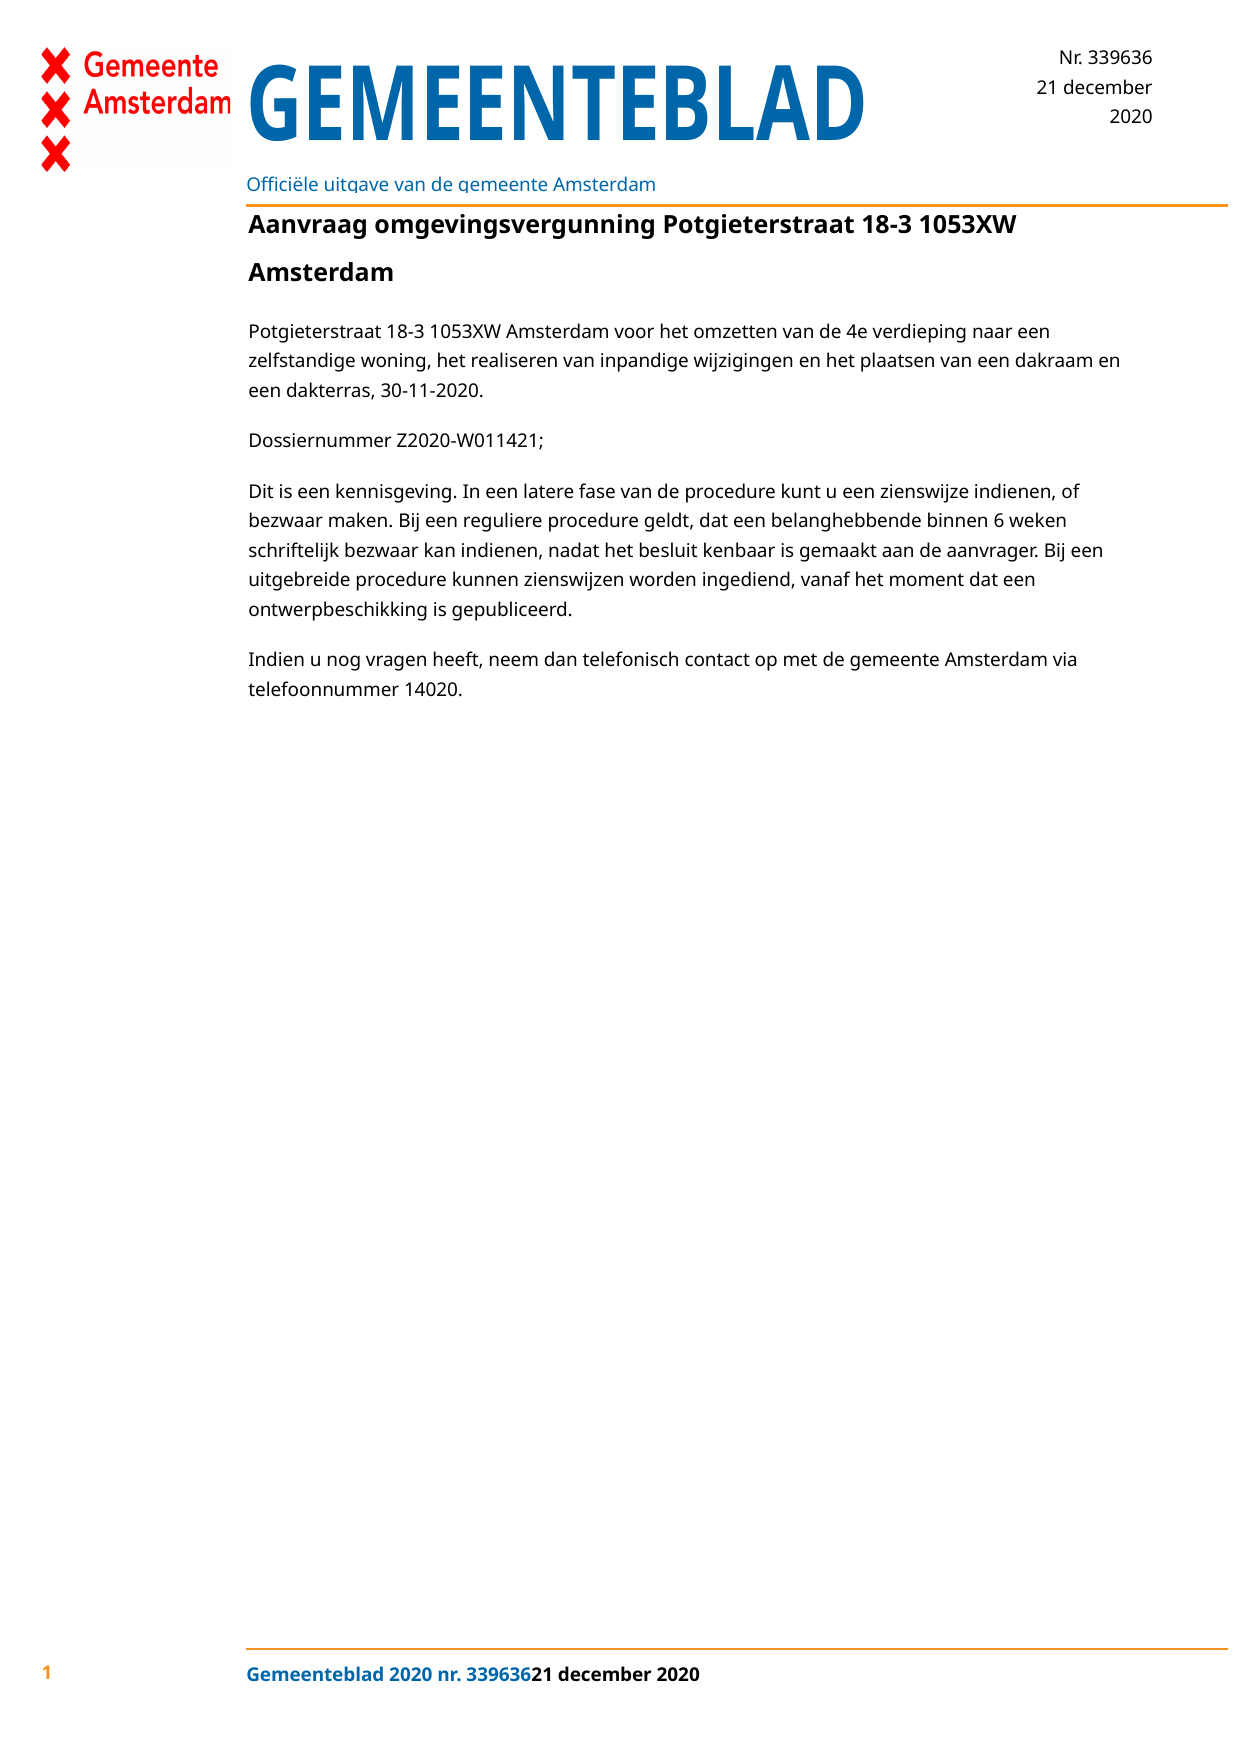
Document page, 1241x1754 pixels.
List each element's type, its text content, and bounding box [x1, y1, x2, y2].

text Dossiernummer Z2020-W011421; [248, 427, 1152, 453]
text Dit is een kennisgeving. In een latere fase van de procedure kunt u een zienswijze indienen, of bezwaar maken. Bij een reguliere procedure geldt, dat een belanghebbende binnen 6 weken schriftelijk bezwaar kan indienen, nadat het besluit kenbaar is gemaakt aan de aanvrager. Bij een uitgebreide procedure kunnen zienswijzen worden ingediend, vanaf het moment dat een ontwerpbeschikking is gepubliceerd. [248, 478, 1152, 622]
text Indien u nog vragen heeft, neem dan telefonisch contact op met de gemeente Amsterdam via telefoonnummer 14020. [248, 647, 1152, 702]
picture [41, 47, 231, 172]
text Aanvraag omgevingsvergunning Potgieterstraat 18-3 1053XW Amsterdam [248, 207, 1152, 288]
text Potgieterstraat 18-3 1053XW Amsterdam voor het omzetten van de 4e verdieping naar een zelfstandige woning, het realiseren van inpandige wijzigingen en het plaatsen van een dakraam en een dakterras, 30-11-2020. [248, 318, 1152, 403]
